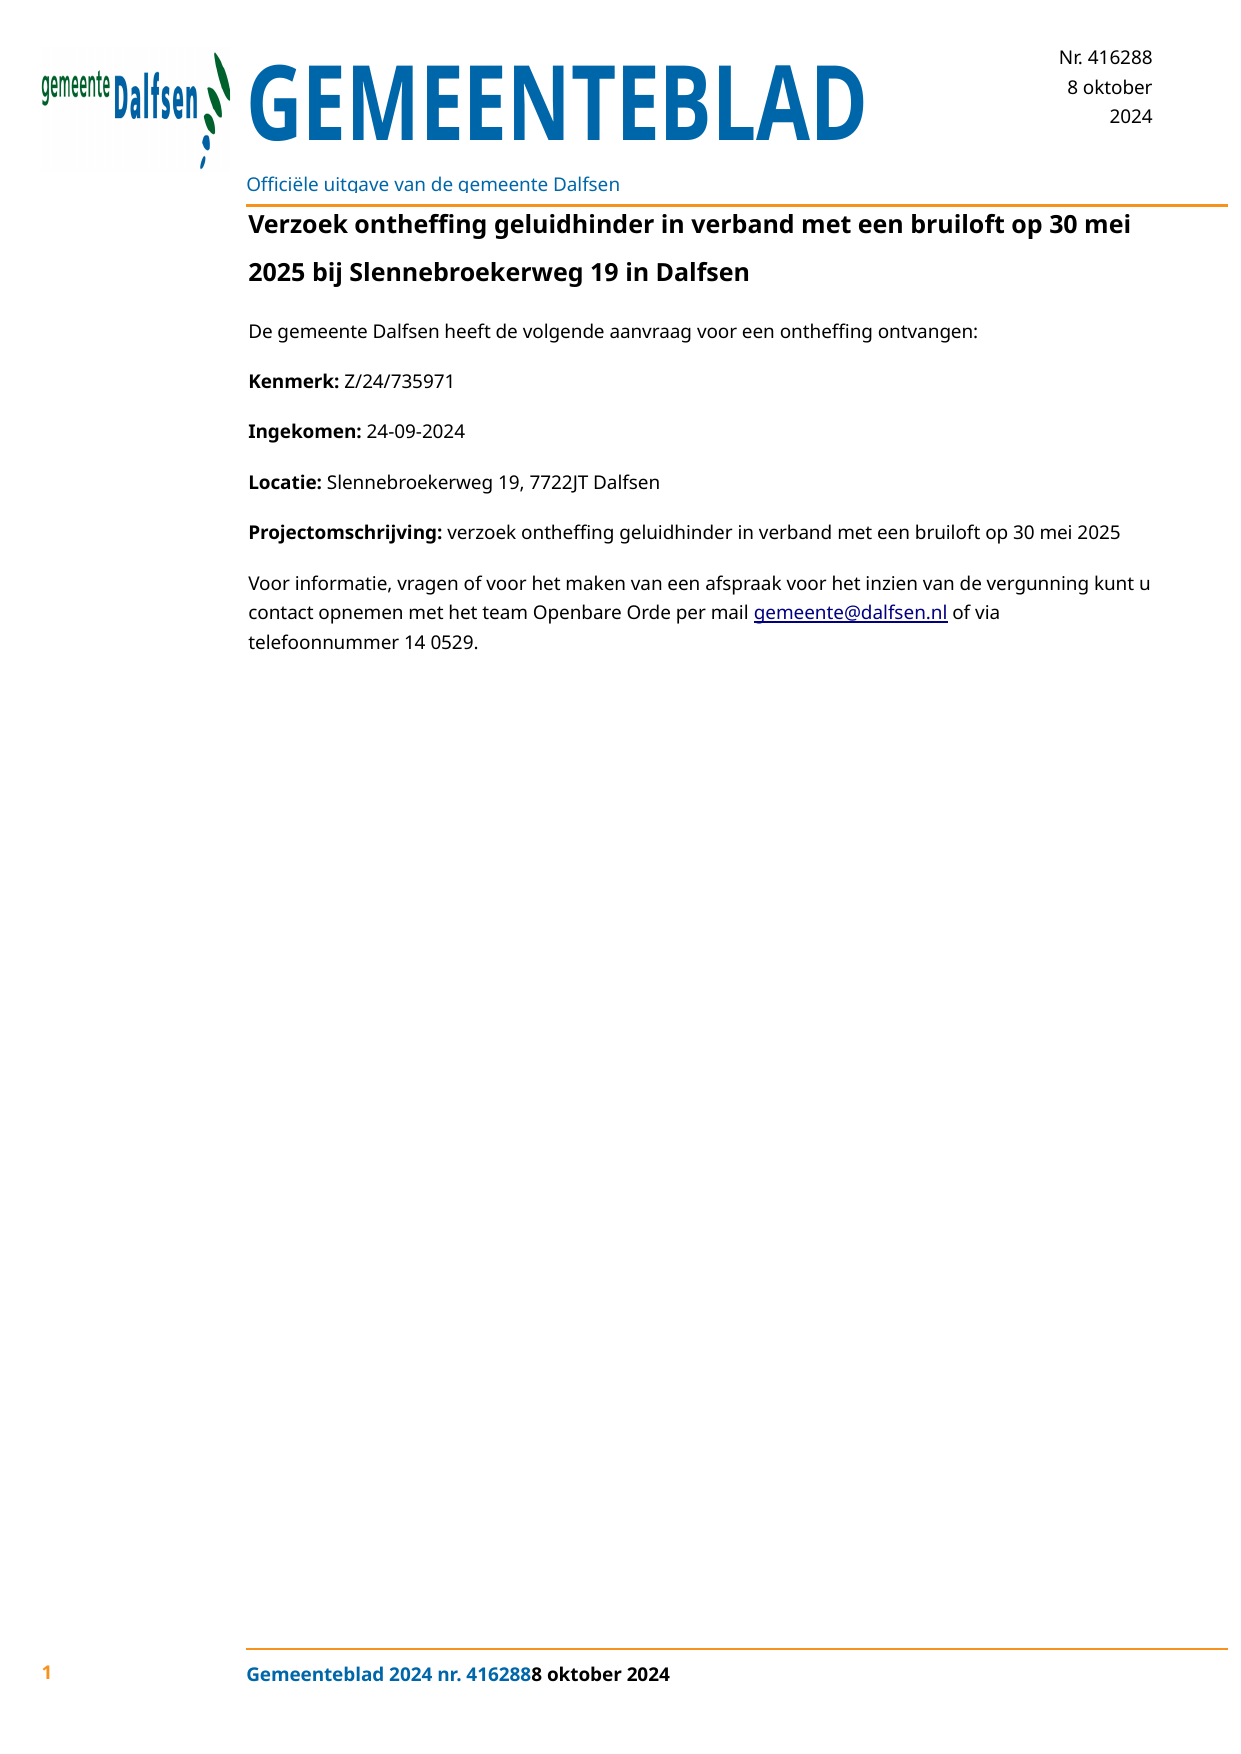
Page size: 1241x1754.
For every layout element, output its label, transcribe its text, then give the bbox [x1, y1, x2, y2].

text Voor informatie, vragen of voor het maken van een afspraak voor het inzien van de vergunning kunt u contact opnemen met het team Openbare Orde per mail gemeente@dalfsen.nl of via telefoonnummer 14 0529. [248, 570, 1152, 655]
text Projectomschrijving: verzoek ontheffing geluidhinder in verband met een bruiloft op 30 mei 2025 [248, 519, 1152, 545]
text De gemeente Dalfsen heeft de volgende aanvraag voor een ontheffing ontvangen: [248, 318, 1152, 344]
text Verzoek ontheffing geluidhinder in verband met een bruiloft op 30 mei 2025 bij Slennebroekerweg 19 in Dalfsen [248, 207, 1152, 288]
text Locatie: Slennebroekerweg 19, 7722JT Dalfsen [248, 469, 1152, 495]
picture [41, 47, 231, 172]
text Ingekomen: 24-09-2024 [248, 419, 1152, 444]
text Kenmerk: Z/24/735971 [248, 368, 1152, 394]
